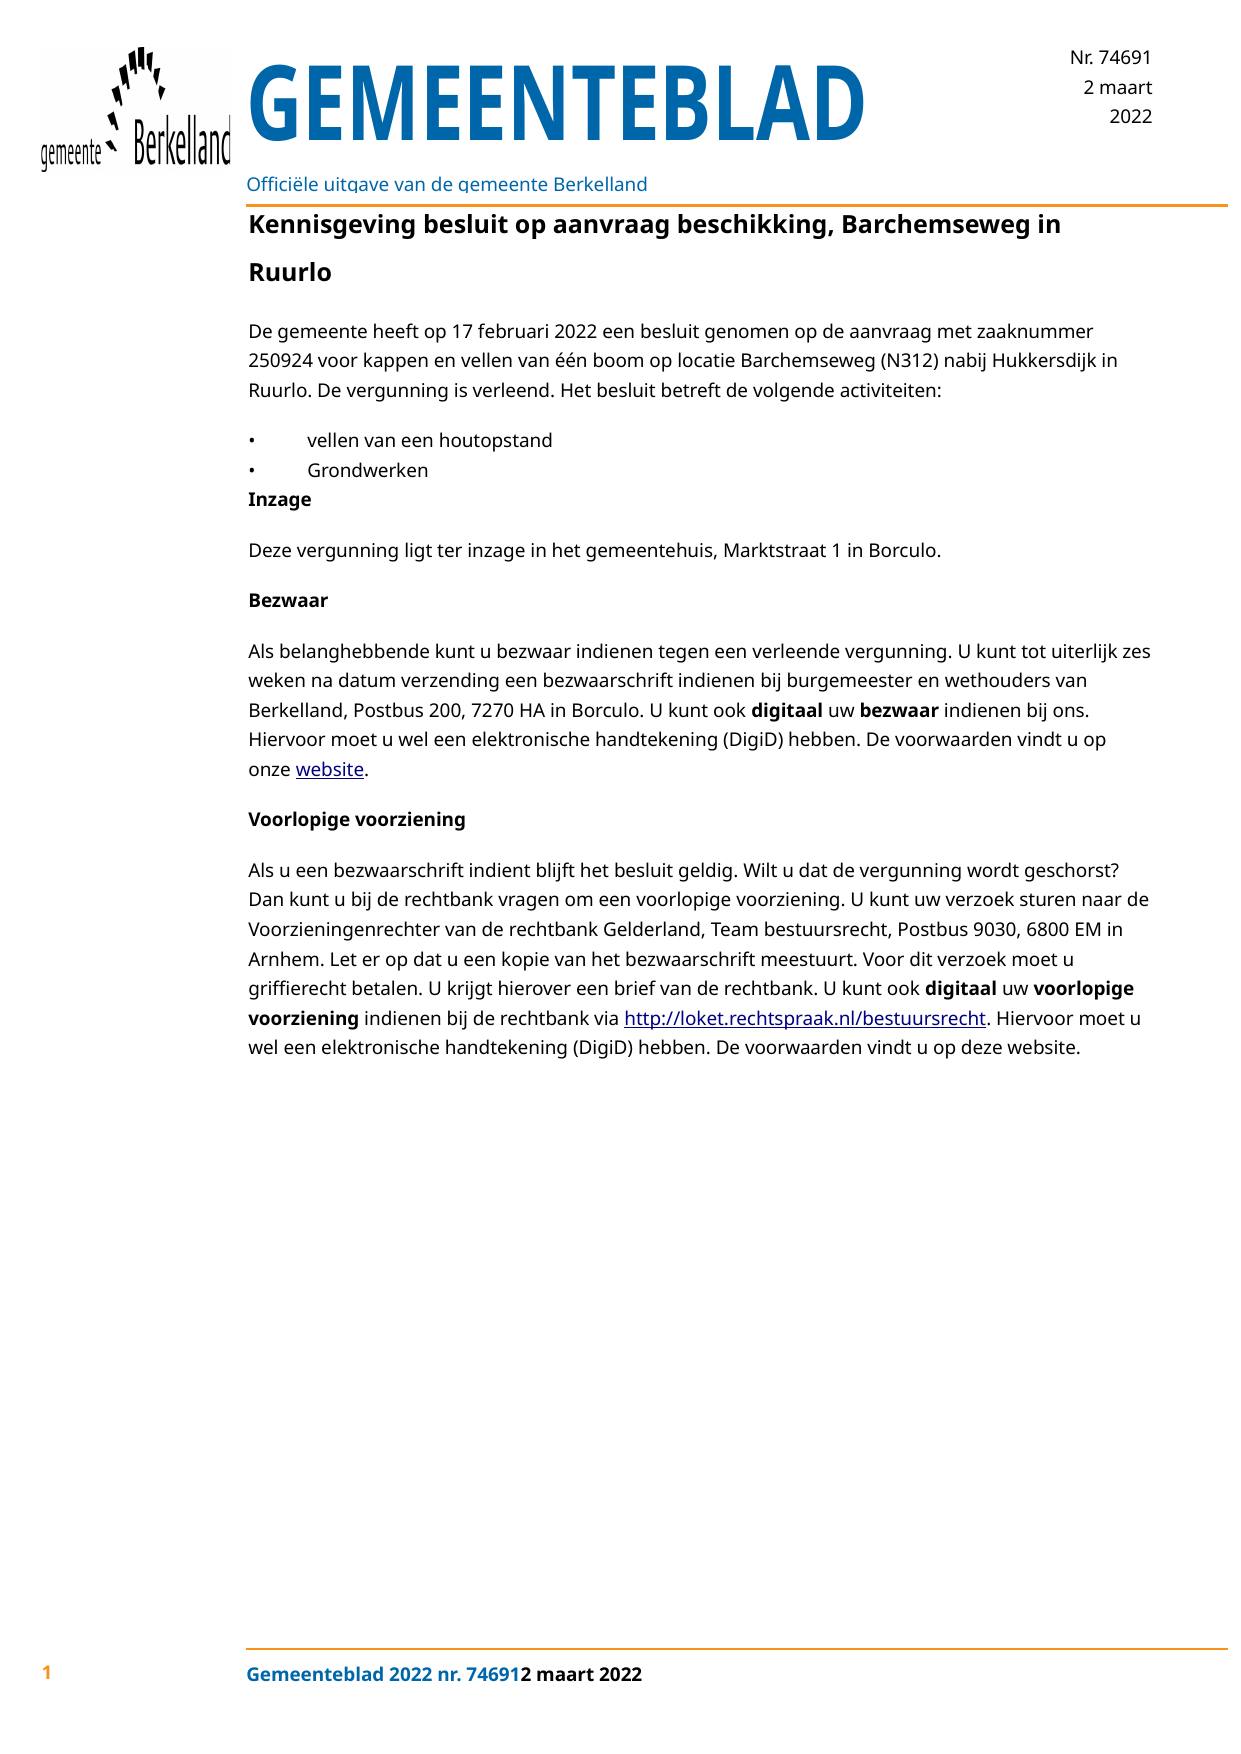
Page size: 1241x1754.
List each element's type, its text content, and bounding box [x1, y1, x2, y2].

text Inzage [248, 487, 1152, 512]
text Als belanghebbende kunt u bezwaar indienen tegen een verleende vergunning. U kunt tot uiterlijk zes weken na datum verzending een bezwaarschrift indienen bij burgemeester en wethouders van Berkelland, Postbus 200, 7270 HA in Borculo. U kunt ook digitaal uw bezwaar indienen bij ons. Hiervoor moet u wel een elektronische handtekening (DigiD) hebben. De voorwaarden vindt u op onze website. [248, 638, 1152, 782]
text De gemeente heeft op 17 februari 2022 een besluit genomen op de aanvraag met zaaknummer 250924 voor kappen en vellen van één boom op locatie Barchemseweg (N312) nabij Hukkersdijk in Ruurlo. De vergunning is verleend. Het besluit betreft de volgende activiteiten: [248, 318, 1152, 403]
picture [41, 47, 231, 172]
text Als u een bezwaarschrift indient blijft het besluit geldig. Wilt u dat de vergunning wordt geschorst? Dan kunt u bij de rechtbank vragen om een voorlopige voorziening. U kunt uw verzoek sturen naar de Voorzieningenrechter van de rechtbank Gelderland, Team bestuursrecht, Postbus 9030, 6800 EM in Arnhem. Let er op dat u een kopie van het bezwaarschrift meestuurt. Voor dit verzoek moet u griffierecht betalen. U krijgt hierover een brief van de rechtbank. U kunt ook digitaal uw voorlopige voorziening indienen bij de rechtbank via http://loket.rechtspraak.nl/bestuursrecht. Hiervoor moet u wel een elektronische handtekening (DigiD) hebben. De voorwaarden vindt u op deze website. [248, 857, 1152, 1060]
text Voorlopige voorziening [248, 807, 1152, 832]
text Kennisgeving besluit op aanvraag beschikking, Barchemseweg in Ruurlo [248, 207, 1152, 288]
list Grondwerken [248, 457, 1152, 483]
text Bezwaar [248, 587, 1152, 613]
text Deze vergunning ligt ter inzage in het gemeentehuis, Marktstraat 1 in Borculo. [248, 537, 1152, 563]
list vellen van een houtopstand [248, 427, 1152, 453]
